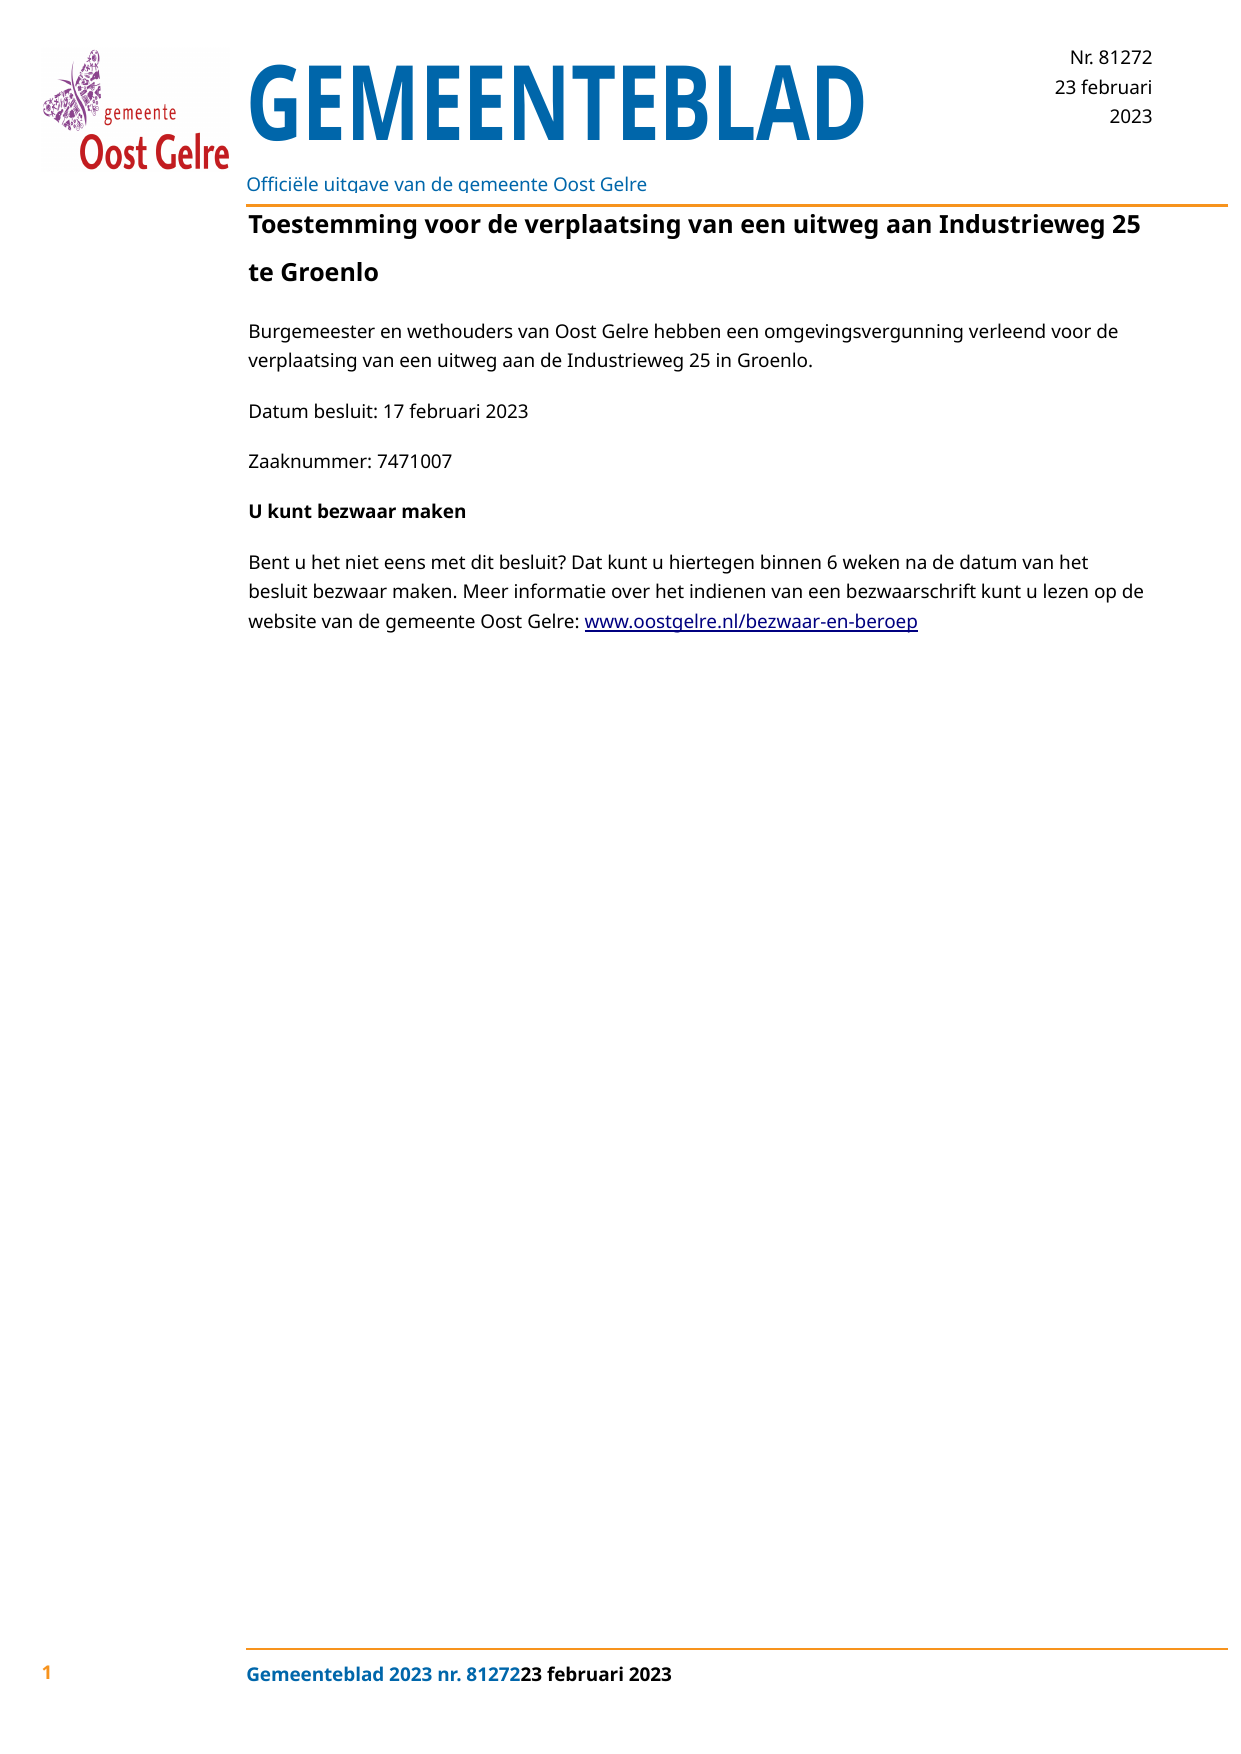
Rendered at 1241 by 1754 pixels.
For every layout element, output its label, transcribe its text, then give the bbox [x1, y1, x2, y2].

text Zaaknummer: 7471007 [248, 448, 1152, 474]
text Datum besluit: 17 februari 2023 [248, 398, 1152, 424]
text U kunt bezwaar maken [248, 499, 1152, 524]
picture [41, 47, 231, 172]
text Toestemming voor de verplaatsing van een uitweg aan Industrieweg 25 te Groenlo [248, 207, 1152, 288]
text Burgemeester en wethouders van Oost Gelre hebben een omgevingsvergunning verleend voor de verplaatsing van een uitweg aan de Industrieweg 25 in Groenlo. [248, 318, 1152, 373]
text Bent u het niet eens met dit besluit? Dat kunt u hiertegen binnen 6 weken na de datum van het besluit bezwaar maken. Meer informatie over het indienen van een bezwaarschrift kunt u lezen op de website van de gemeente Oost Gelre: www.oostgelre.nl/bezwaar-en-beroep [248, 549, 1152, 634]
